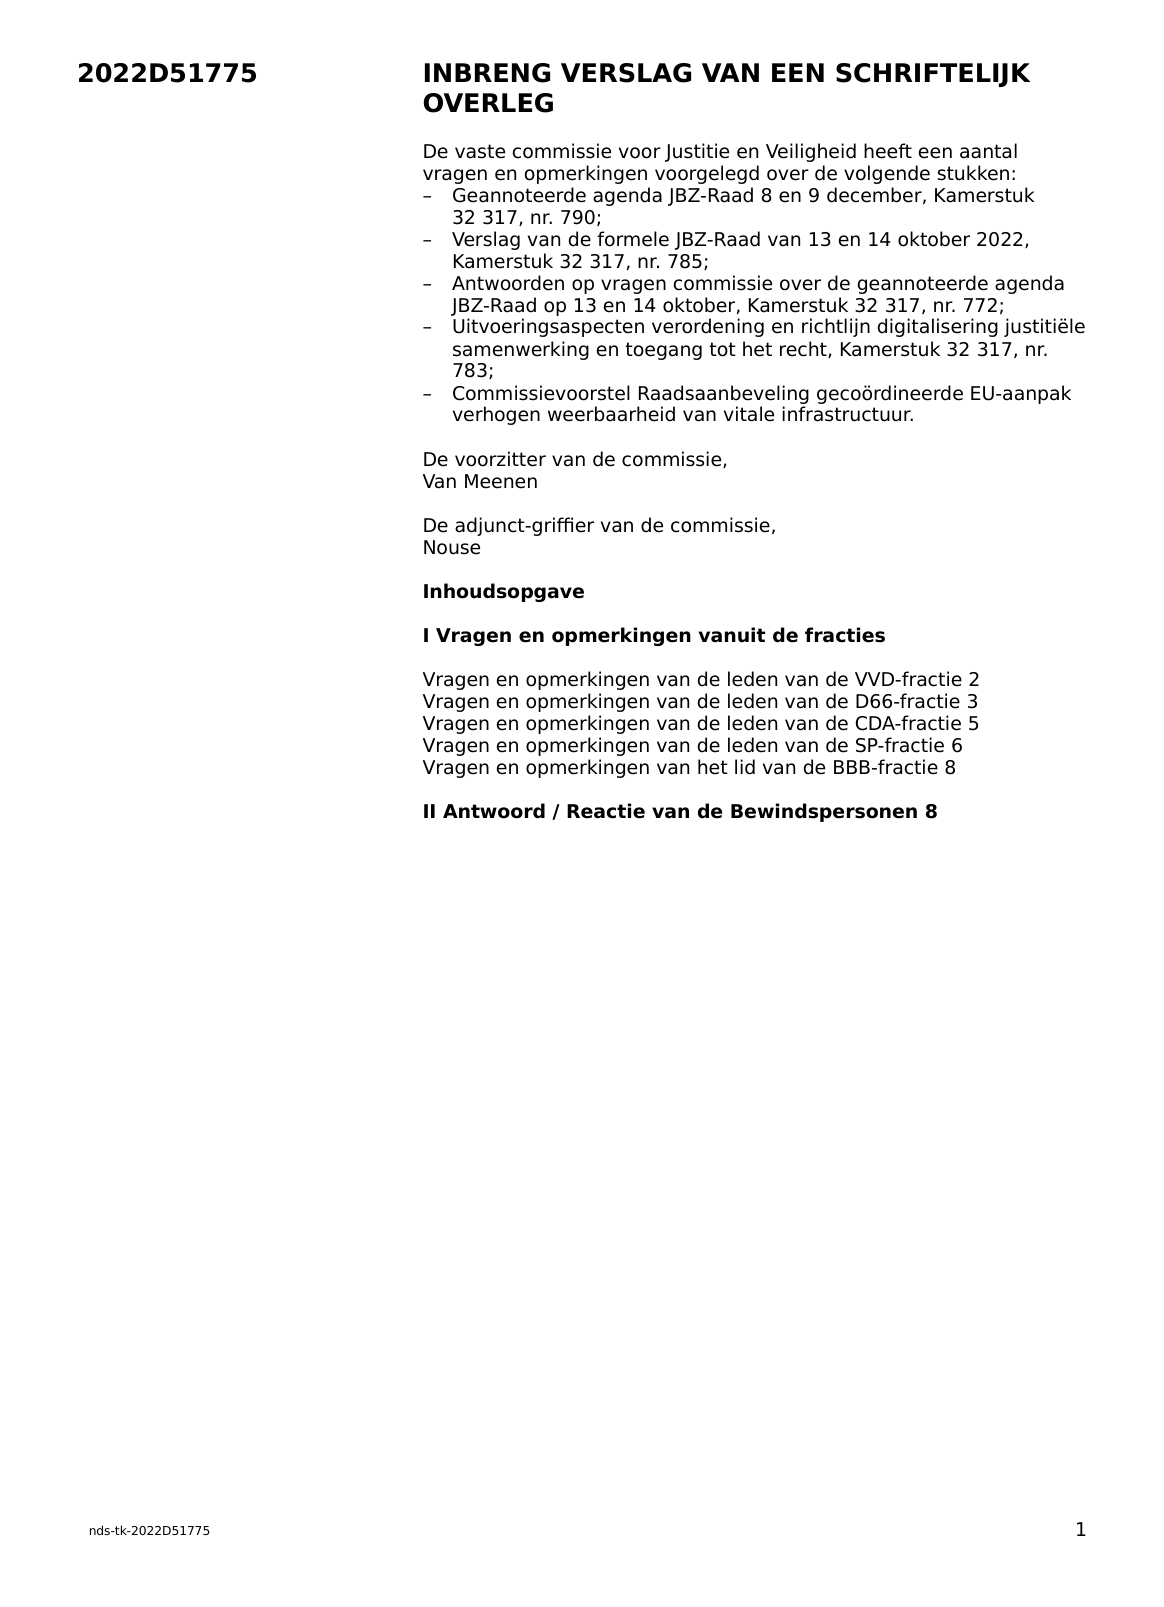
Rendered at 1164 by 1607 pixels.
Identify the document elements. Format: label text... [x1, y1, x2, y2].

text Vragen en opmerkingen van het lid van de BBB-fractie 8 [422, 757, 1087, 779]
text Nouse [422, 537, 1087, 559]
subtitle II Antwoord / Reactie van de Bewindspersonen 8 [422, 801, 1087, 823]
text De voorzitter van de commissie, [422, 448, 1087, 471]
text De adjunct-griffier van de commissie, [422, 515, 1087, 537]
subtitle I Vragen en opmerkingen vanuit de fracties [422, 625, 1087, 647]
text – Geannoteerde agenda JBZ-Raad 8 en 9 december, Kamerstuk 32 317, nr. 790; [422, 184, 1087, 228]
text Vragen en opmerkingen van de leden van de CDA-fractie 5 [422, 713, 1087, 735]
text – Antwoorden op vragen commissie over de geannoteerde agenda JBZ-Raad op 13 en 14 oktober, Kamerstuk 32 317, nr. 772; [422, 272, 1087, 316]
text Vragen en opmerkingen van de leden van de D66-fractie 3 [422, 691, 1087, 713]
text Vragen en opmerkingen van de leden van de SP-fractie 6 [422, 735, 1087, 757]
text Van Meenen [422, 471, 1087, 492]
subtitle Inhoudsopgave [422, 581, 1087, 603]
text nds-tk-2022D51775 [88, 1524, 323, 1538]
text 2022D51775 INBRENG VERSLAG VAN EEN SCHRIFTELIJK OVERLEG [77, 59, 1087, 118]
text Vragen en opmerkingen van de leden van de VVD-fractie 2 [422, 669, 1087, 691]
text – Commissievoorstel Raadsaanbeveling gecoördineerde EU-aanpak verhogen weerbaarheid van vitale infrastructuur. [422, 382, 1087, 426]
text – Verslag van de formele JBZ-Raad van 13 en 14 oktober 2022, Kamerstuk 32 317, nr. 785; [422, 228, 1087, 272]
text De vaste commissie voor Justitie en Veiligheid heeft een aantal vragen en opmerkingen voorgelegd over de volgende stukken: [422, 141, 1087, 184]
text – Uitvoeringsaspecten verordening en richtlijn digitalisering justitiële samenwerking en toegang tot het recht, Kamerstuk 32 317, nr. 783; [422, 316, 1087, 382]
